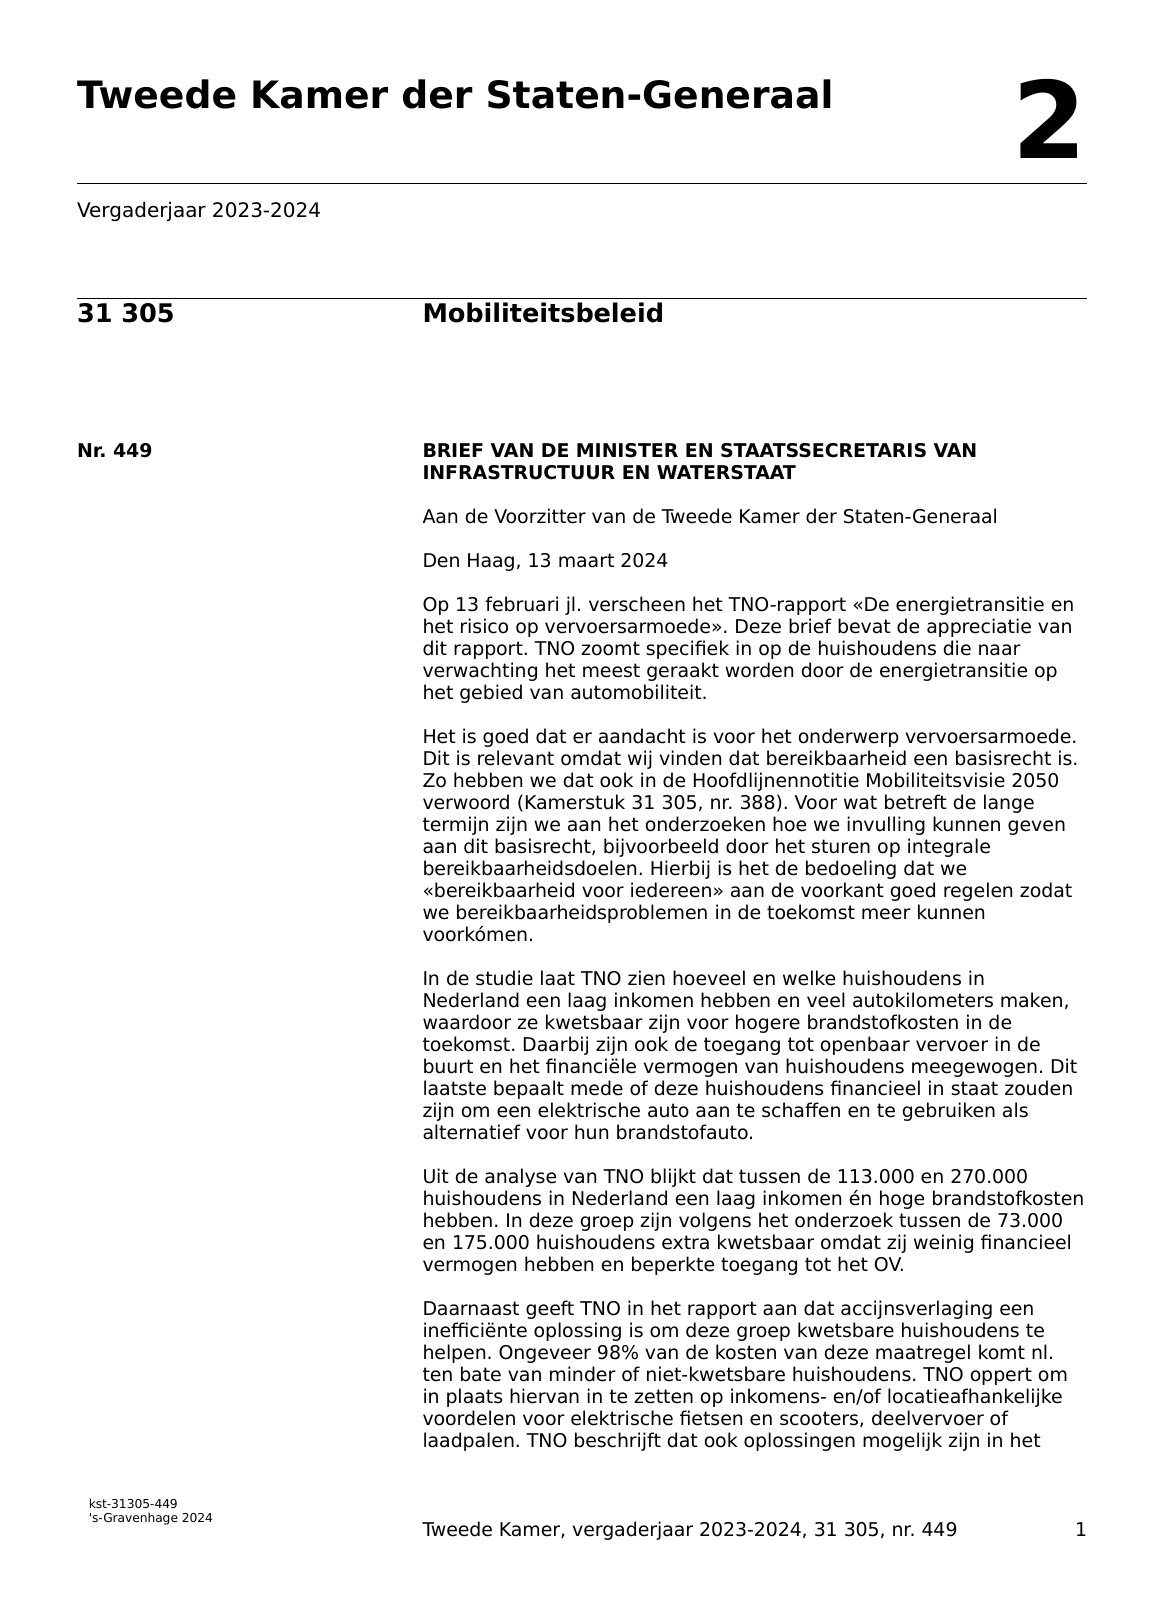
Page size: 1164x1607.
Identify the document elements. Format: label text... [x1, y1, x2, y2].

text Daarnaast geeft TNO in het rapport aan dat accijnsverlaging een inefficiënte oplossing is om deze groep kwetsbare huishoudens te helpen. Ongeveer 98% van de kosten van deze maatregel komt nl. ten bate van minder of niet-kwetsbare huishoudens. TNO oppert om in plaats hiervan in te zetten op inkomens- en/of locatieafhankelijke voordelen voor elektrische fietsen en scooters, deelvervoer of laadpalen. TNO beschrijft dat ook oplossingen mogelijk zijn in het [422, 1298, 1087, 1452]
text 's-Gravenhage 2024 [88, 1511, 323, 1525]
text Den Haag, 13 maart 2024 [422, 550, 1087, 572]
text kst-31305-449 [88, 1497, 323, 1511]
text Het is goed dat er aandacht is voor het onderwerp vervoersarmoede. Dit is relevant omdat wij vinden dat bereikbaarheid een basisrecht is. Zo hebben we dat ook in de Hoofdlijnennotitie Mobiliteitsvisie 2050 verwoord (Kamerstuk 31 305, nr. 388). Voor wat betreft de lange termijn zijn we aan het onderzoeken hoe we invulling kunnen geven aan dit basisrecht, bijvoorbeeld door het sturen op integrale bereikbaarheidsdoelen. Hierbij is het de bedoeling dat we «bereikbaarheid voor iedereen» aan de voorkant goed regelen zodat we bereikbaarheidsproblemen in de toekomst meer kunnen voorkómen. [422, 726, 1087, 946]
text Uit de analyse van TNO blijkt dat tussen de 113.000 en 270.000 huishoudens in Nederland een laag inkomen én hoge brandstofkosten hebben. In deze groep zijn volgens het onderzoek tussen de 73.000 en 175.000 huishoudens extra kwetsbaar omdat zij weinig financieel vermogen hebben en beperkte toegang tot het OV. [422, 1166, 1087, 1276]
text Op 13 februari jl. verscheen het TNO-rapport «De energietransitie en het risico op vervoersarmoede». Deze brief bevat de appreciatie van dit rapport. TNO zoomt specifiek in op de huishoudens die naar verwachting het meest geraakt worden door de energietransitie op het gebied van automobiliteit. [422, 594, 1087, 704]
table_header 2 [886, 59, 1087, 183]
subtitle 31 305 Mobiliteitsbeleid [77, 299, 1087, 329]
text Aan de Voorzitter van de Tweede Kamer der Staten-Generaal [422, 506, 1087, 528]
table_header Tweede Kamer der Staten-Generaal [77, 59, 886, 183]
table_cell Vergaderjaar 2023-2024 [77, 184, 1087, 298]
text In de studie laat TNO zien hoeveel en welke huishoudens in Nederland een laag inkomen hebben en veel autokilometers maken, waardoor ze kwetsbaar zijn voor hogere brandstofkosten in de toekomst. Daarbij zijn ook de toegang tot openbaar vervoer in de buurt en het financiële vermogen van huishoudens meegewogen. Dit laatste bepaalt mede of deze huishoudens financieel in staat zouden zijn om een elektrische auto aan te schaffen en te gebruiken als alternatief voor hun brandstofauto. [422, 968, 1087, 1144]
subtitle Nr. 449 BRIEF VAN DE MINISTER EN STAATSSECRETARIS VAN INFRASTRUCTUUR EN WATERSTAAT [77, 440, 1087, 484]
